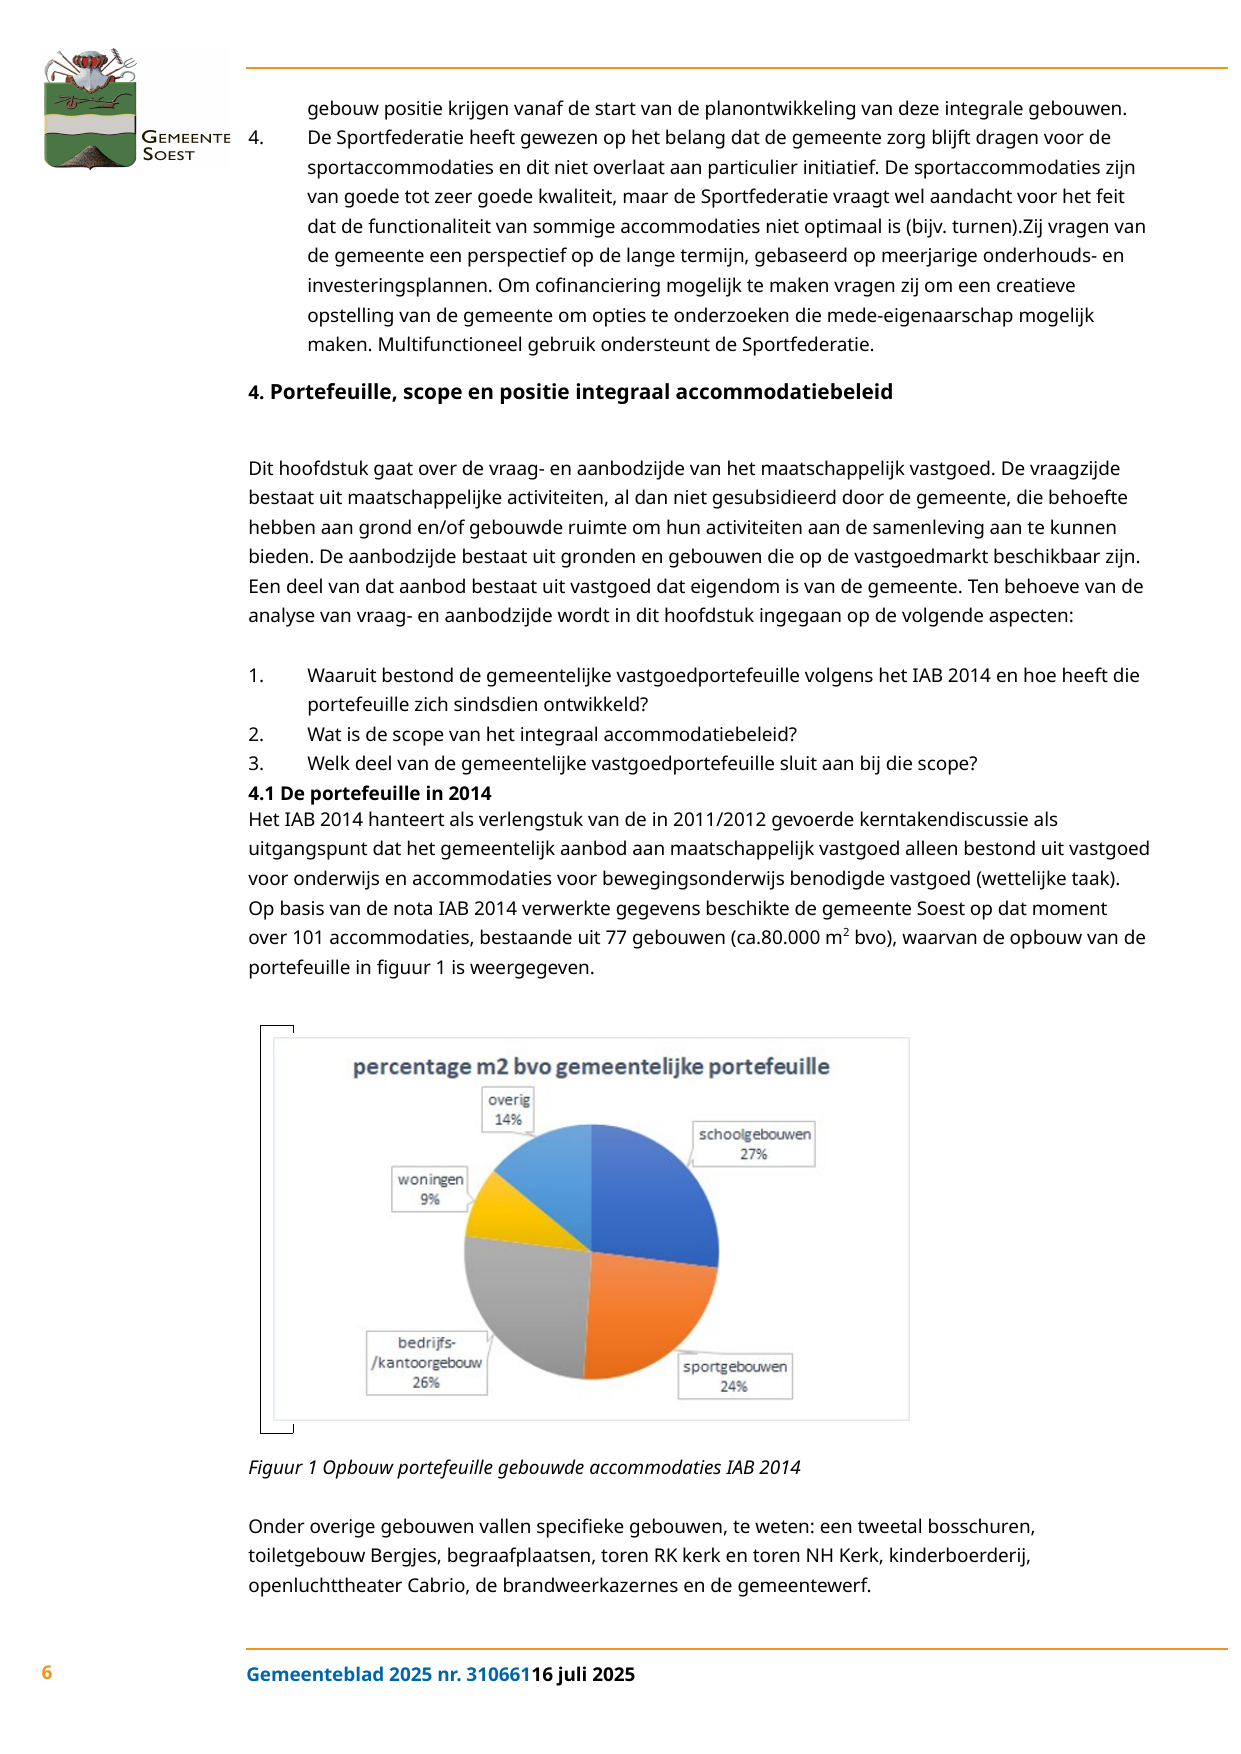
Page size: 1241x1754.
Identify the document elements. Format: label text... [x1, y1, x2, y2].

list Welk deel van de gemeentelijke vastgoedportefeuille sluit aan bij die scope? [248, 751, 1152, 776]
text Figuur 1 Opbouw portefeuille gebouwde accommodaties IAB 2014 [248, 1454, 1152, 1480]
list gebouw positie krijgen vanaf de start van de planontwikkeling van deze integrale gebouwen. [248, 95, 1152, 121]
list Waaruit bestond de gemeentelijke vastgoedportefeuille volgens het IAB 2014 en hoe heeft die portefeuille zich sindsdien ontwikkeld? [248, 662, 1152, 717]
text Dit hoofdstuk gaat over de vraag‐ en aanbodzijde van het maatschappelijk vastgoed. De vraagzijde bestaat uit maatschappelijke activiteiten, al dan niet gesubsidieerd door de gemeente, die behoefte hebben aan grond en/of gebouwde ruimte om hun activiteiten aan de samenleving aan te kunnen bieden. De aanbodzijde bestaat uit gronden en gebouwen die op de vastgoedmarkt beschikbaar zijn. Een deel van dat aanbod bestaat uit vastgoed dat eigendom is van de gemeente. Ten behoeve van de analyse van vraag‐ en aanbodzijde wordt in dit hoofdstuk ingegaan op de volgende aspecten: [248, 455, 1152, 628]
text Het IAB 2014 hanteert als verlengstuk van de in 2011/2012 gevoerde kerntakendiscussie als uitgangspunt dat het gemeentelijk aanbod aan maatschappelijk vastgoed alleen bestond uit vastgoed voor onderwijs en accommodaties voor bewegingsonderwijs benodigde vastgoed (wettelijke taak). Op basis van de nota IAB 2014 verwerkte gegevens beschikte de gemeente Soest op dat moment over 101 accommodaties, bestaande uit 77 gebouwen (ca.80.000 m2 bvo), waarvan de opbouw van de portefeuille in figuur 1 is weergegeven. [248, 806, 1152, 979]
picture [41, 47, 231, 172]
list Wat is de scope van het integraal accommodatiebeleid? [248, 721, 1152, 747]
picture [268, 1033, 913, 1424]
text Onder overige gebouwen vallen specifieke gebouwen, te weten: een tweetal bosschuren, toiletgebouw Bergjes, begraafplaatsen, toren RK kerk en toren NH Kerk, kinderboerderij, openluchttheater Cabrio, de brandweerkazernes en de gemeentewerf. [248, 1513, 1152, 1598]
text 4. Portefeuille, scope en positie integraal accommodatiebeleid [248, 377, 1152, 406]
list De Sportfederatie heeft gewezen op het belang dat de gemeente zorg blijft dragen voor de sportaccommodaties en dit niet overlaat aan particulier initiatief. De sportaccommodaties zijn van goede tot zeer goede kwaliteit, maar de Sportfederatie vraagt wel aandacht voor het feit dat de functionaliteit van sommige accommodaties niet optimaal is (bijv. turnen).Zij vragen van de gemeente een perspectief op de lange termijn, gebaseerd op meerjarige onderhouds‐ en investeringsplannen. Om cofinanciering mogelijk te maken vragen zij om een creatieve opstelling van de gemeente om opties te onderzoeken die mede‐eigenaarschap mogelijk maken. Multifunctioneel gebruik ondersteunt de Sportfederatie. [248, 124, 1152, 357]
text 4.1 De portefeuille in 2014 [248, 780, 1152, 806]
